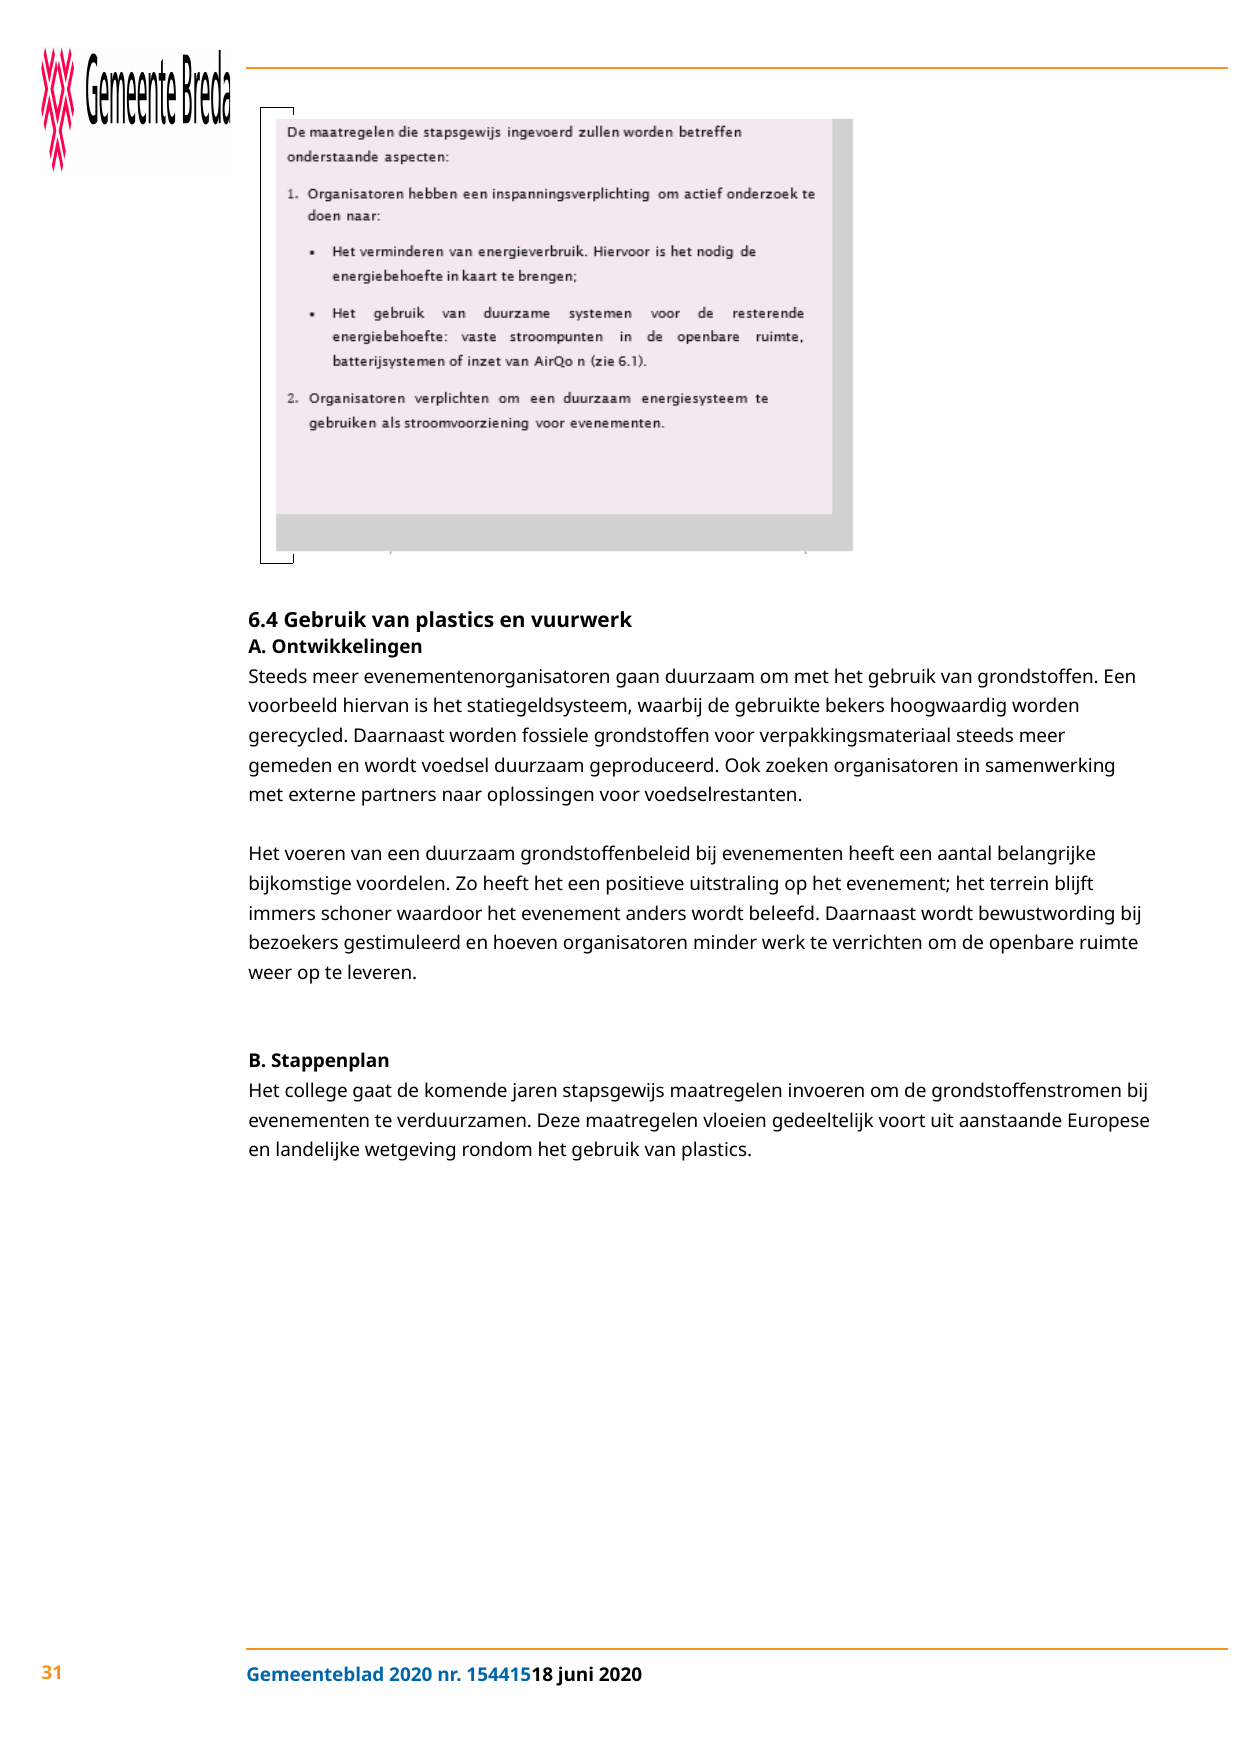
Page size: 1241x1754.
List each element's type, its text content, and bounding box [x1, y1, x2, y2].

text Het voeren van een duurzaam grondstoffenbeleid bij evenementen heeft een aantal belangrijke bijkomstige voordelen. Zo heeft het een positieve uitstraling op het evenement; het terrein blijft immers schoner waardoor het evenement anders wordt beleefd. Daarnaast wordt bewustwording bij bezoekers gestimuleerd en hoeven organisatoren minder werk te verrichten om de openbare ruimte weer op te leveren. [248, 841, 1152, 984]
text Het college gaat de komende jaren stapsgewijs maatregelen invoeren om de grondstoffenstromen bij evenementen te verduurzamen. Deze maatregelen vloeien gedeeltelijk voort uit aanstaande Europese en landelijke wetgeving rondom het gebruik van plastics. [248, 1077, 1152, 1162]
text A. Ontwikkelingen [248, 633, 1152, 659]
picture [41, 47, 231, 172]
text 6.4 Gebruik van plastics en vuurwerk [248, 605, 1152, 633]
text Steeds meer evenementenorganisatoren gaan duurzaam om met het gebruik van grondstoffen. Een voorbeeld hiervan is het statiegeldsysteem, waarbij de gebruikte bekers hoogwaardig worden gerecycled. Daarnaast worden fossiele grondstoffen voor verpakkingsmateriaal steeds meer gemeden en wordt voedsel duurzaam geproduceerd. Ook zoeken organisatoren in samenwerking met externe partners naar oplossingen voor voedselrestanten. [248, 663, 1152, 807]
text B. Stappenplan [248, 1048, 1152, 1073]
picture [268, 115, 860, 554]
